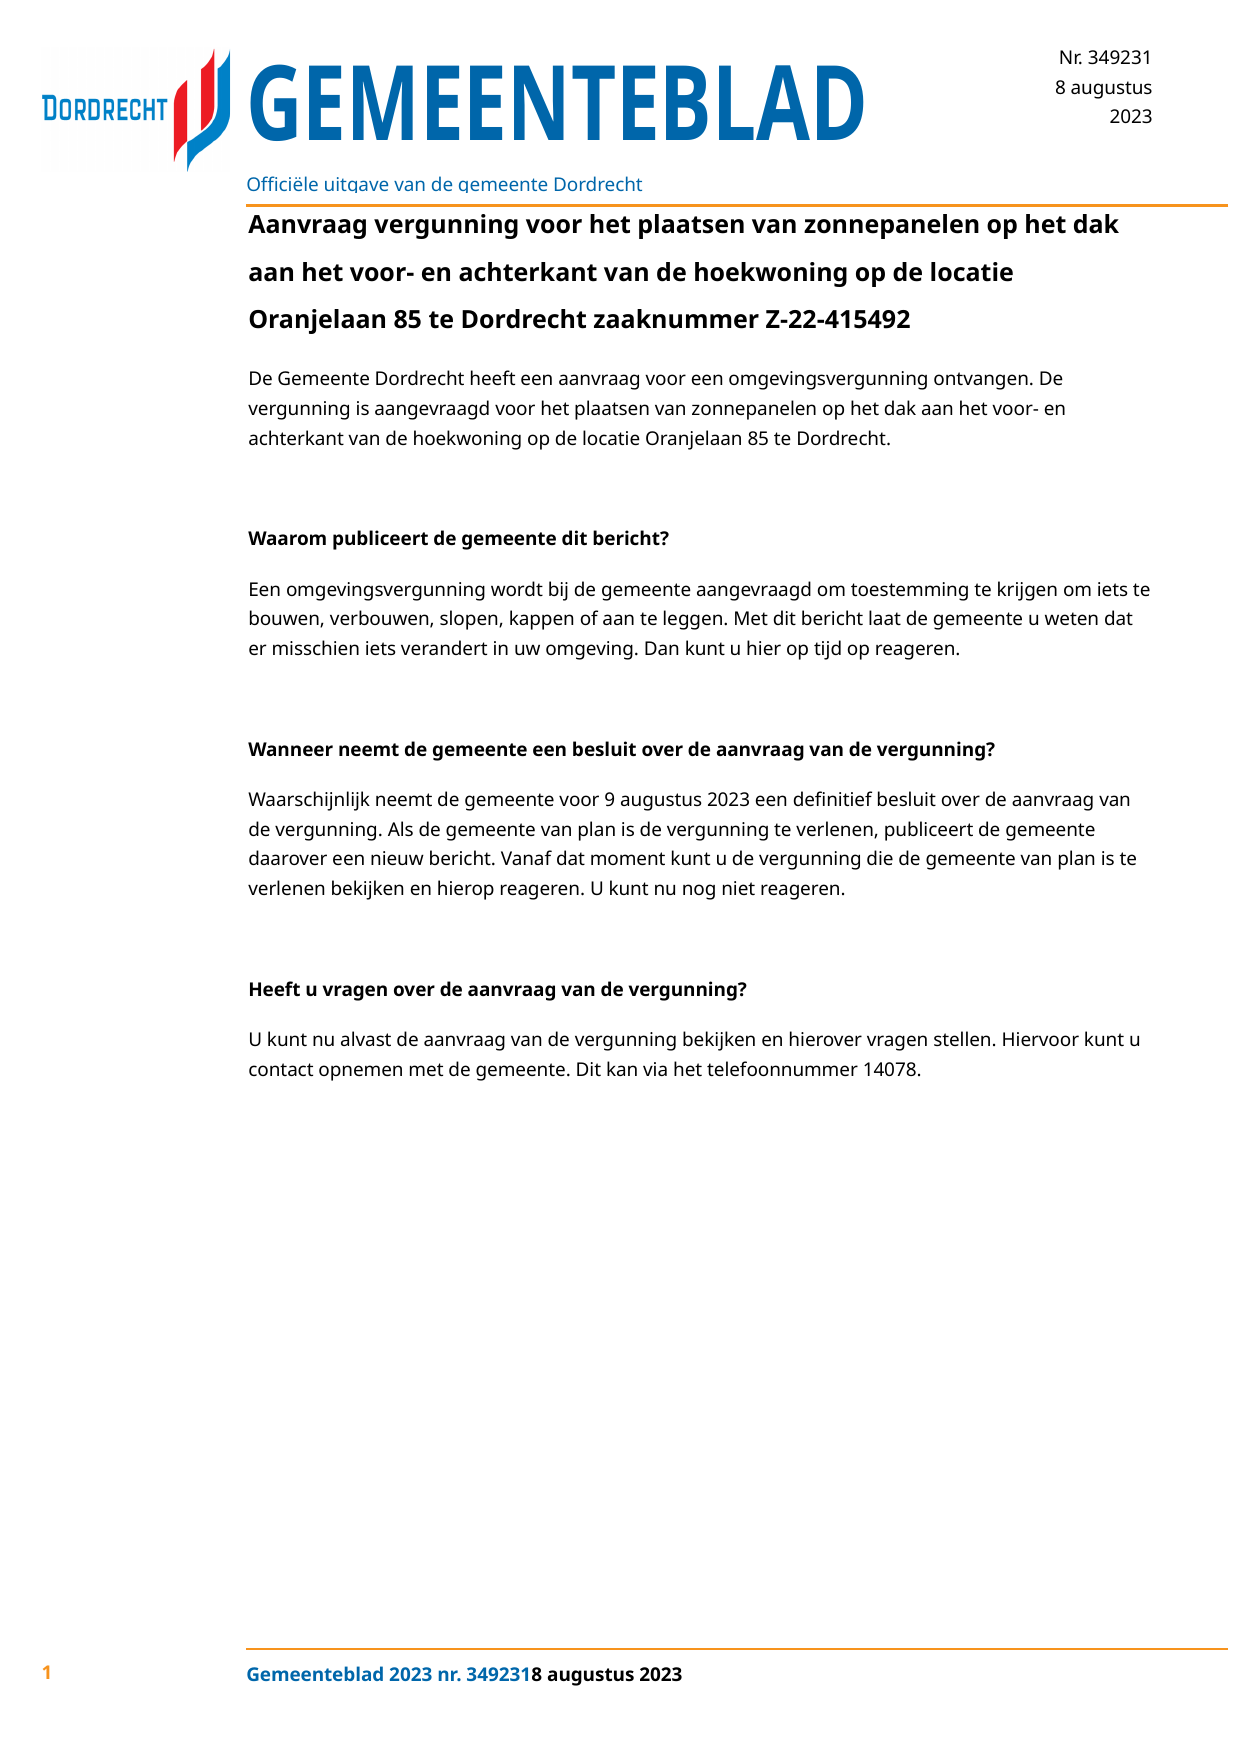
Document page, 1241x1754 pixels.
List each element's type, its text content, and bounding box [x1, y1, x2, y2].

text Aanvraag vergunning voor het plaatsen van zonnepanelen op het dak aan het voor- en achterkant van de hoekwoning op de locatie Oranjelaan 85 te Dordrecht zaaknummer Z-22-415492 [248, 207, 1152, 336]
text Een omgevingsvergunning wordt bij de gemeente aangevraagd om toestemming te krijgen om iets te bouwen, verbouwen, slopen, kappen of aan te leggen. Met dit bericht laat de gemeente u weten dat er misschien iets verandert in uw omgeving. Dan kunt u hier op tijd op reageren. [248, 576, 1152, 661]
picture [41, 47, 231, 172]
text Waarschijnlijk neemt de gemeente voor 9 augustus 2023 een definitief besluit over de aanvraag van de vergunning. Als de gemeente van plan is de vergunning te verlenen, publiceert de gemeente daarover een nieuw bericht. Vanaf dat moment kunt u de vergunning die de gemeente van plan is te verlenen bekijken en hierop reageren. U kunt nu nog niet reageren. [248, 786, 1152, 901]
text Heeft u vragen over de aanvraag van de vergunning? [248, 976, 1152, 1002]
text De Gemeente Dordrecht heeft een aanvraag voor een omgevingsvergunning ontvangen. De vergunning is aangevraagd voor het plaatsen van zonnepanelen op het dak aan het voor- en achterkant van de hoekwoning op de locatie Oranjelaan 85 te Dordrecht. [248, 366, 1152, 450]
text U kunt nu alvast de aanvraag van de vergunning bekijken en hierover vragen stellen. Hiervoor kunt u contact opnemen met de gemeente. Dit kan via het telefoonnummer 14078. [248, 1026, 1152, 1082]
text Waarom publiceert de gemeente dit bericht? [248, 526, 1152, 551]
text Wanneer neemt de gemeente een besluit over de aanvraag van de vergunning? [248, 736, 1152, 762]
